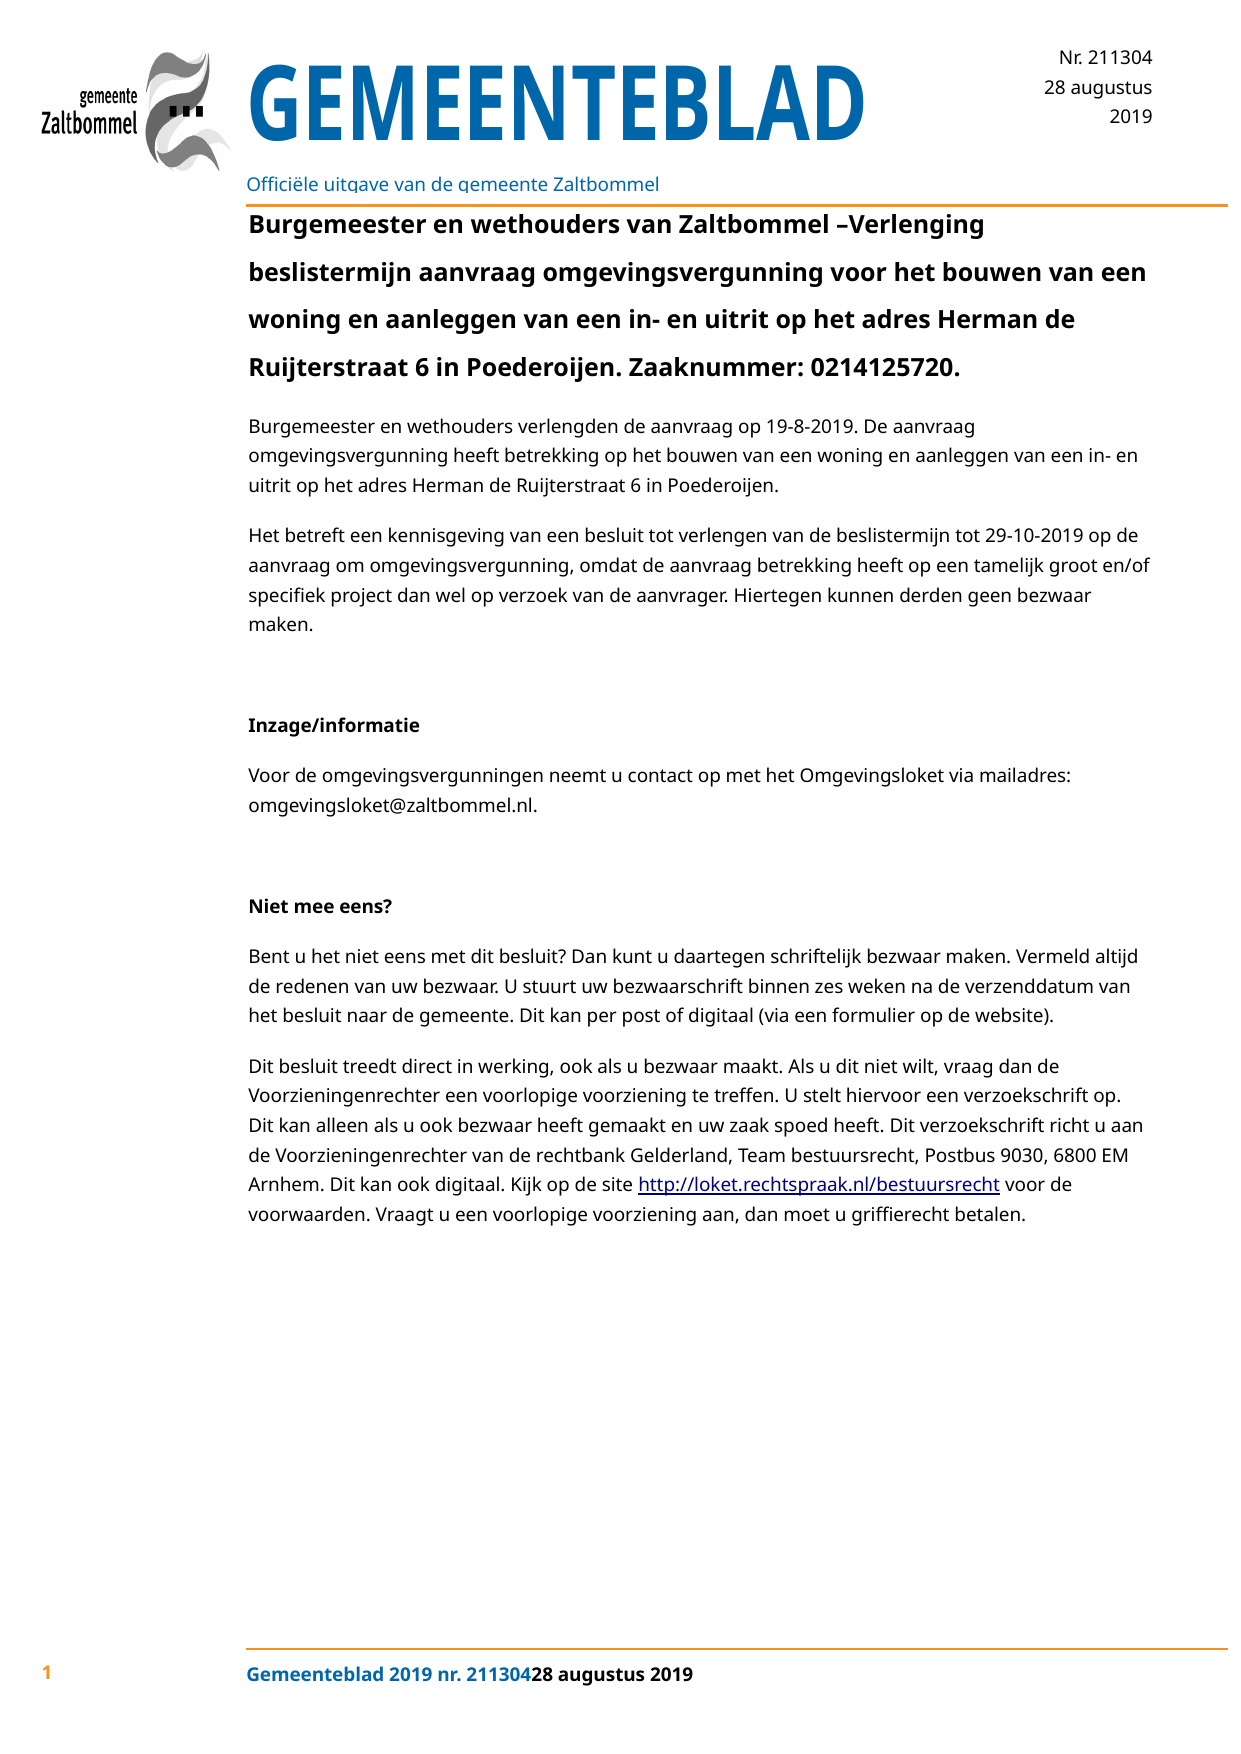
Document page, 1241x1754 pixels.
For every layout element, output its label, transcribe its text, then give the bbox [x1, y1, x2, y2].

text Niet mee eens? [248, 893, 1152, 919]
text Burgemeester en wethouders van Zaltbommel –Verlenging beslistermijn aanvraag omgevingsvergunning voor het bouwen van een woning en aanleggen van een in- en uitrit op het adres Herman de Ruijterstraat 6 in Poederoijen. Zaaknummer: 0214125720. [248, 207, 1152, 384]
text Het betreft een kennisgeving van een besluit tot verlengen van de beslistermijn tot 29-10-2019 op de aanvraag om omgevingsvergunning, omdat de aanvraag betrekking heeft op een tamelijk groot en/of specifiek project dan wel op verzoek van de aanvrager. Hiertegen kunnen derden geen bezwaar maken. [248, 523, 1152, 637]
text Bent u het niet eens met dit besluit? Dan kunt u daartegen schriftelijk bezwaar maken. Vermeld altijd de redenen van uw bezwaar. U stuurt uw bezwaarschrift binnen zes weken na de verzenddatum van het besluit naar de gemeente. Dit kan per post of digitaal (via een formulier op de website). [248, 943, 1152, 1028]
text Burgemeester en wethouders verlengden de aanvraag op 19-8-2019. De aanvraag omgevingsvergunning heeft betrekking op het bouwen van een woning en aanleggen van een in- en uitrit op het adres Herman de Ruijterstraat 6 in Poederoijen. [248, 413, 1152, 498]
text Voor de omgevingsvergunningen neemt u contact op met het Omgevingsloket via mailadres: omgevingsloket@zaltbommel.nl. [248, 763, 1152, 818]
text Dit besluit treedt direct in werking, ook als u bezwaar maakt. Als u dit niet wilt, vraag dan de Voorzieningenrechter een voorlopige voorziening te treffen. U stelt hiervoor een verzoekschrift op. Dit kan alleen als u ook bezwaar heeft gemaakt en uw zaak spoed heeft. Dit verzoekschrift richt u aan de Voorzieningenrechter van de rechtbank Gelderland, Team bestuursrecht, Postbus 9030, 6800 EM Arnhem. Dit kan ook digitaal. Kijk op de site http://loket.rechtspraak.nl/bestuursrecht voor de voorwaarden. Vraagt u een voorlopige voorziening aan, dan moet u griffierecht betalen. [248, 1053, 1152, 1227]
text Inzage/informatie [248, 712, 1152, 738]
picture [41, 47, 231, 172]
